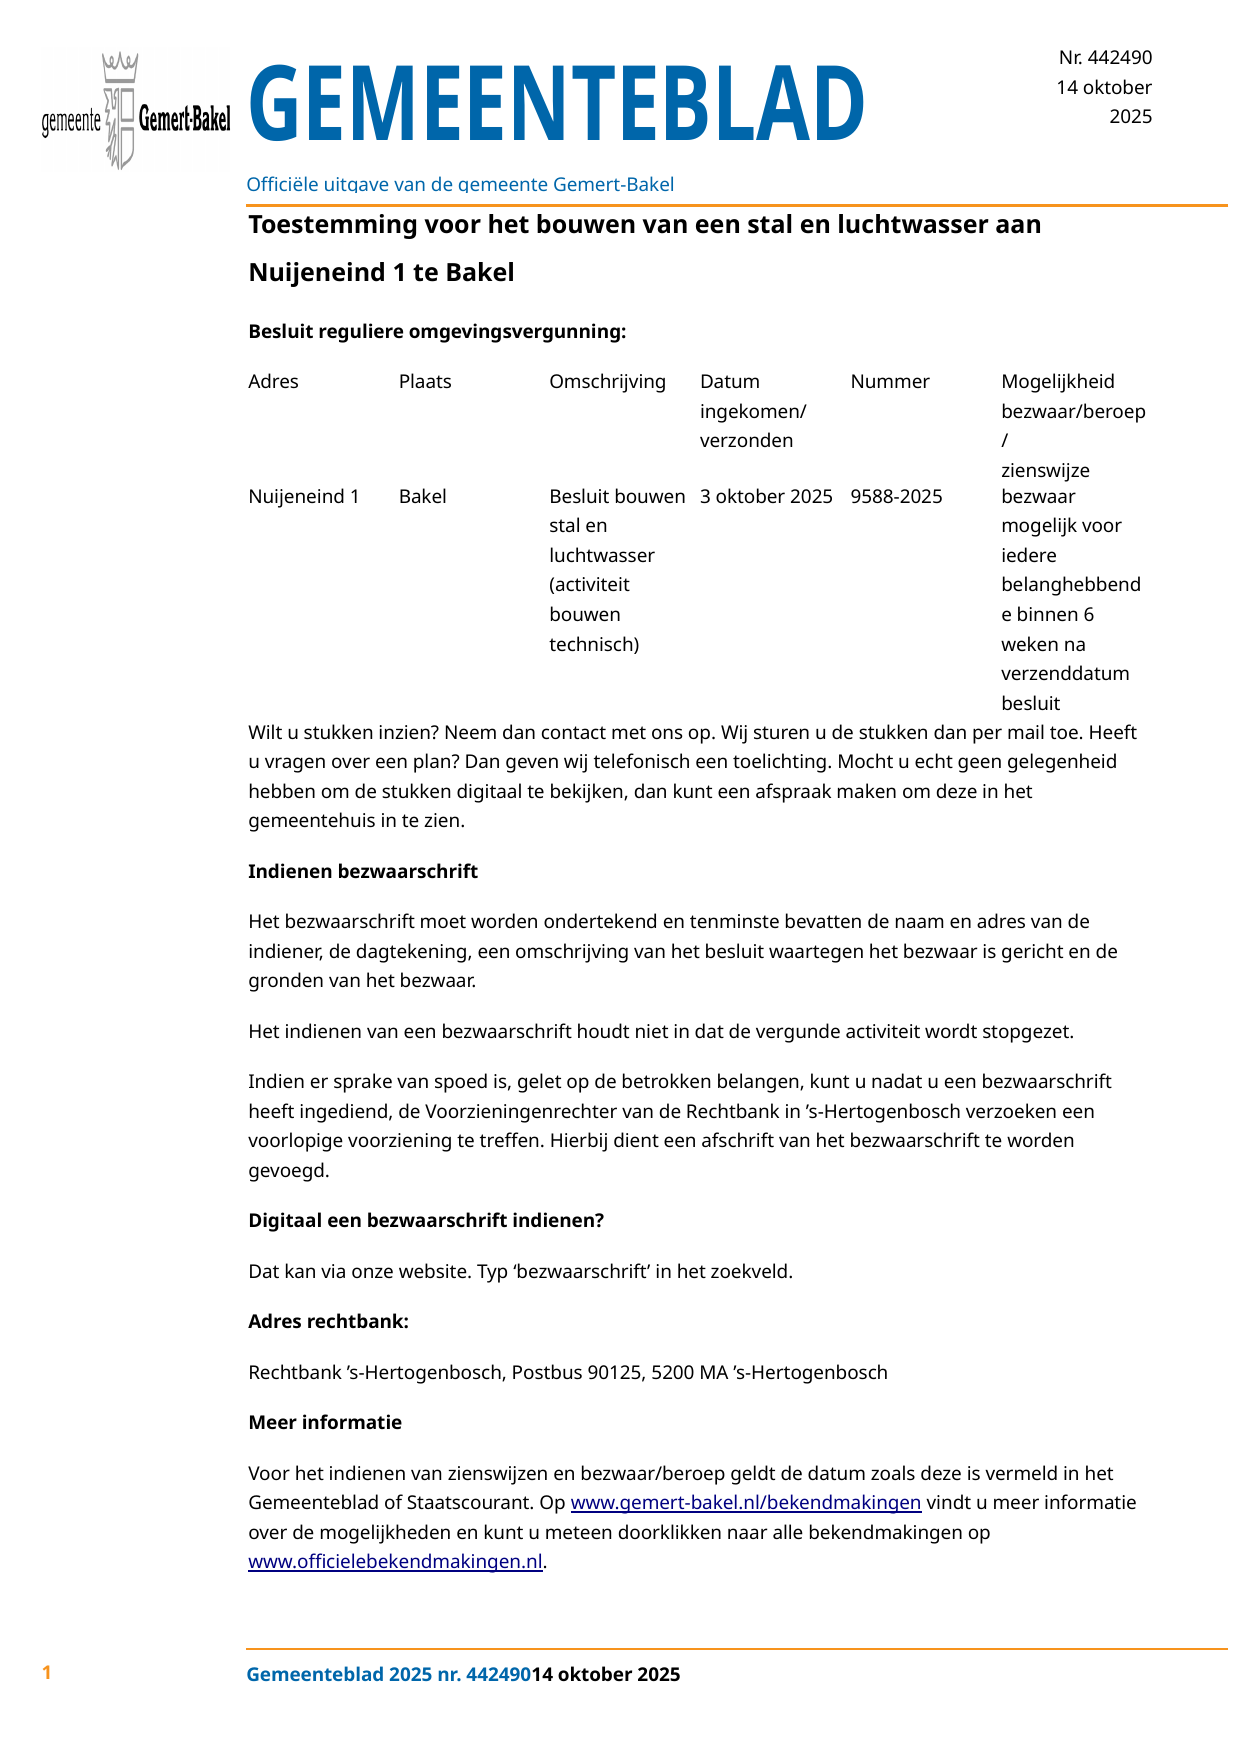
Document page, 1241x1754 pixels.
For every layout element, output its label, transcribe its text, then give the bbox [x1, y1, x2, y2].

text Voor het indienen van zienswijzen en bezwaar/beroep geldt de datum zoals deze is vermeld in het Gemeenteblad of Staatscourant. Op www.gemert-bakel.nl/bekendmakingen vindt u meer informatie over de mogelijkheden en kunt u meteen doorklikken naar alle bekendmakingen op www.officielebekendmakingen.nl. [248, 1460, 1152, 1574]
table_header Adres [248, 369, 398, 483]
table_header Datum ingekomen/ verzonden [700, 369, 850, 483]
table_cell Bakel [399, 483, 549, 716]
text Besluit reguliere omgevingsvergunning: [248, 318, 1152, 344]
text Indienen bezwaarschrift [248, 858, 1152, 884]
text Rechtbank ’s-Hertogenbosch, Postbus 90125, 5200 MA ’s-Hertogenbosch [248, 1359, 1152, 1385]
text Indien er sprake van spoed is, gelet op de betrokken belangen, kunt u nadat u een bezwaarschrift heeft ingediend, de Voorzieningenrechter van de Rechtbank in ’s-Hertogenbosch verzoeken een voorlopige voorziening te treffen. Hierbij dient een afschrift van het bezwaarschrift te worden gevoegd. [248, 1068, 1152, 1183]
table_cell 3 oktober 2025 [700, 483, 850, 716]
text Digitaal een bezwaarschrift indienen? [248, 1208, 1152, 1233]
table_header Mogelijkheid bezwaar/beroep/ zienswijze [1001, 369, 1152, 483]
text Adres rechtbank: [248, 1308, 1152, 1334]
text Wilt u stukken inzien? Neem dan contact met ons op. Wij sturen u de stukken dan per mail toe. Heeft u vragen over een plan? Dan geven wij telefonisch een toelichting. Mocht u echt geen gelegenheid hebben om de stukken digitaal te bekijken, dan kunt een afspraak maken om deze in het gemeentehuis in te zien. [248, 719, 1152, 833]
text Meer informatie [248, 1409, 1152, 1435]
table_cell 9588-2025 [850, 483, 1001, 716]
text Toestemming voor het bouwen van een stal en luchtwasser aan Nuijeneind 1 te Bakel [248, 207, 1152, 288]
table_cell Besluit bouwen stal en luchtwasser (activiteit bouwen technisch) [549, 483, 700, 716]
table_cell Nuijeneind 1 [248, 483, 398, 716]
table_header Plaats [399, 369, 549, 483]
text Het indienen van een bezwaarschrift houdt niet in dat de vergunde activiteit wordt stopgezet. [248, 1018, 1152, 1044]
text Het bezwaarschrift moet worden ondertekend en tenminste bevatten de naam en adres van de indiener, de dagtekening, een omschrijving van het besluit waartegen het bezwaar is gericht en de gronden van het bezwaar. [248, 908, 1152, 993]
picture [41, 47, 231, 172]
table_cell bezwaar mogelijk voor iedere belanghebbende binnen 6 weken na verzenddatum besluit [1001, 483, 1152, 716]
table_header Omschrijving [549, 369, 700, 483]
table_header Nummer [850, 369, 1001, 483]
text Dat kan via onze website. Typ ‘bezwaarschrift’ in het zoekveld. [248, 1258, 1152, 1284]
